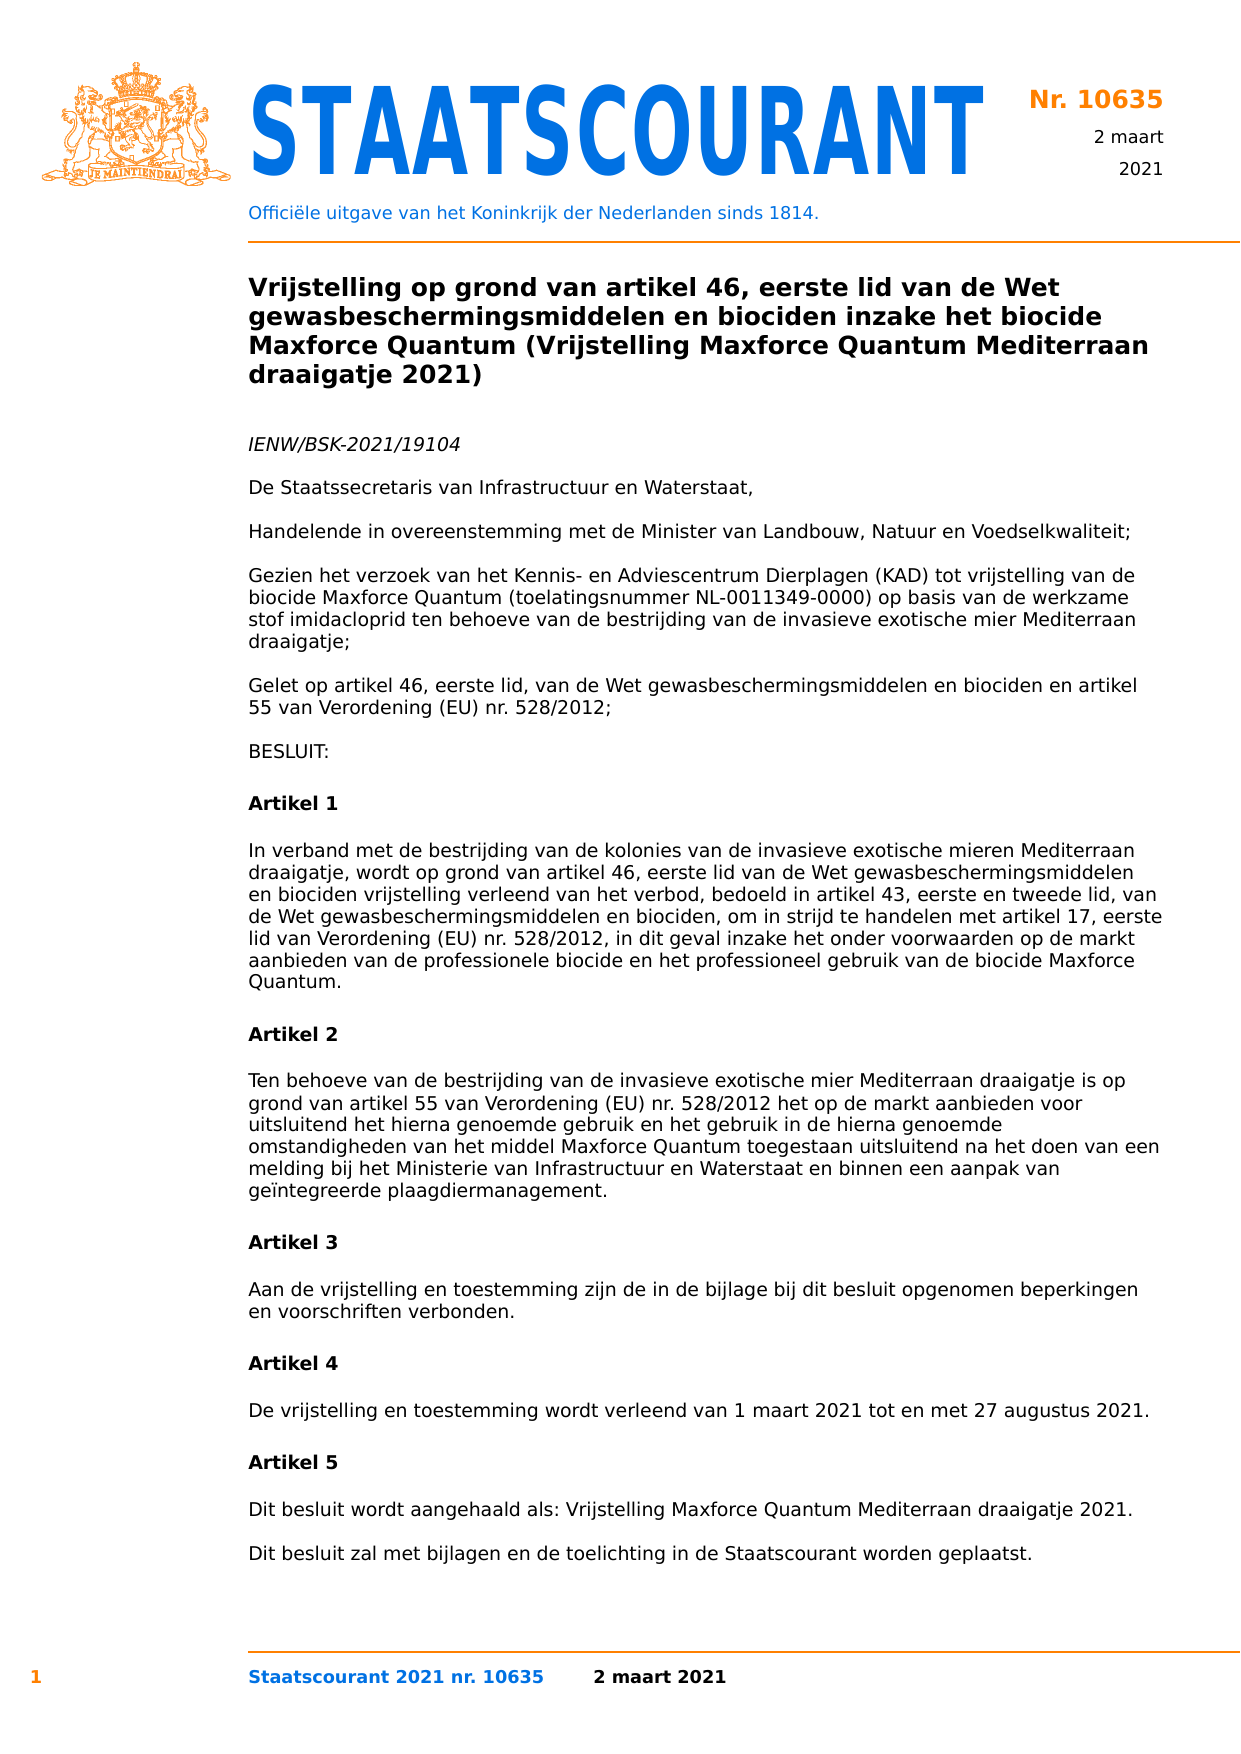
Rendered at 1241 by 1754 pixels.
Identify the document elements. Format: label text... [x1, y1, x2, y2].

subtitle Artikel 2 [248, 1023, 1163, 1045]
table_header [25, 62, 248, 241]
subtitle Artikel 1 [248, 793, 1163, 814]
picture [41, 62, 231, 186]
text In verband met de bestrijding van de kolonies van de invasieve exotische mieren Mediterraan draaigatje, wordt op grond van artikel 46, eerste lid van de Wet gewasbeschermingsmiddelen en biociden vrijstelling verleend van het verbod, bedoeld in artikel 43, eerste en tweede lid, van de Wet gewasbeschermingsmiddelen en biociden, om in strijd te handelen met artikel 17, eerste lid van Verordening (EU) nr. 528/2012, in dit geval inzake het onder voorwaarden op de markt aanbieden van de professionele biocide en het professioneel gebruik van de biocide Maxforce Quantum. [248, 839, 1163, 993]
subtitle Artikel 4 [248, 1353, 1163, 1375]
text Gezien het verzoek van het Kennis- en Adviescentrum Dierplagen (KAD) tot vrijstelling van de biocide Maxforce Quantum (toelatingsnummer NL-0011349-0000) op basis van de werkzame stof imidacloprid ten behoeve van de bestrijding van de invasieve exotische mier Mediterraan draaigatje; [248, 565, 1163, 653]
text IENW/BSK-2021/19104 [248, 433, 1163, 455]
text Ten behoeve van de bestrijding van de invasieve exotische mier Mediterraan draaigatje is op grond van artikel 55 van Verordening (EU) nr. 528/2012 het op de markt aanbieden voor uitsluitend het hierna genoemde gebruik en het gebruik in de hierna genoemde omstandigheden van het middel Maxforce Quantum toegestaan uitsluitend na het doen van een melding bij het Ministerie van Infrastructuur en Waterstaat en binnen een aanpak van geïntegreerde plaagdiermanagement. [248, 1070, 1163, 1202]
subtitle Artikel 3 [248, 1232, 1163, 1254]
text Dit besluit wordt aangehaald als: Vrijstelling Maxforce Quantum Mediterraan draaigatje 2021. [248, 1499, 1163, 1521]
table_cell Officiële uitgave van het Koninkrijk der Nederlanden sinds 1814. [248, 203, 1240, 241]
subtitle Vrijstelling op grond van artikel 46, eerste lid van de Wet gewasbeschermingsmiddelen en biociden inzake het biocide Maxforce Quantum (Vrijstelling Maxforce Quantum Mediterraan draaigatje 2021) [248, 273, 1163, 390]
table_cell 2021 [998, 153, 1240, 203]
subtitle Artikel 5 [248, 1452, 1163, 1474]
text Dit besluit zal met bijlagen en de toelichting in de Staatscourant worden geplaatst. [248, 1543, 1163, 1565]
text De vrijstelling en toestemming wordt verleend van 1 maart 2021 tot en met 27 augustus 2021. [248, 1400, 1163, 1422]
text BESLUIT: [248, 741, 1163, 763]
text Handelende in overeenstemming met de Minister van Landbouw, Natuur en Voedselkwaliteit; [248, 521, 1163, 543]
table_cell 2 maart [998, 121, 1240, 153]
table_header STAATSCOURANT [248, 62, 998, 203]
text Aan de vrijstelling en toestemming zijn de in de bijlage bij dit besluit opgenomen beperkingen en voorschriften verbonden. [248, 1279, 1163, 1323]
text De Staatssecretaris van Infrastructuur en Waterstaat, [248, 477, 1163, 499]
text Gelet op artikel 46, eerste lid, van de Wet gewasbeschermingsmiddelen en biociden en artikel 55 van Verordening (EU) nr. 528/2012; [248, 675, 1163, 719]
table_header Nr. 10635 [998, 62, 1240, 121]
